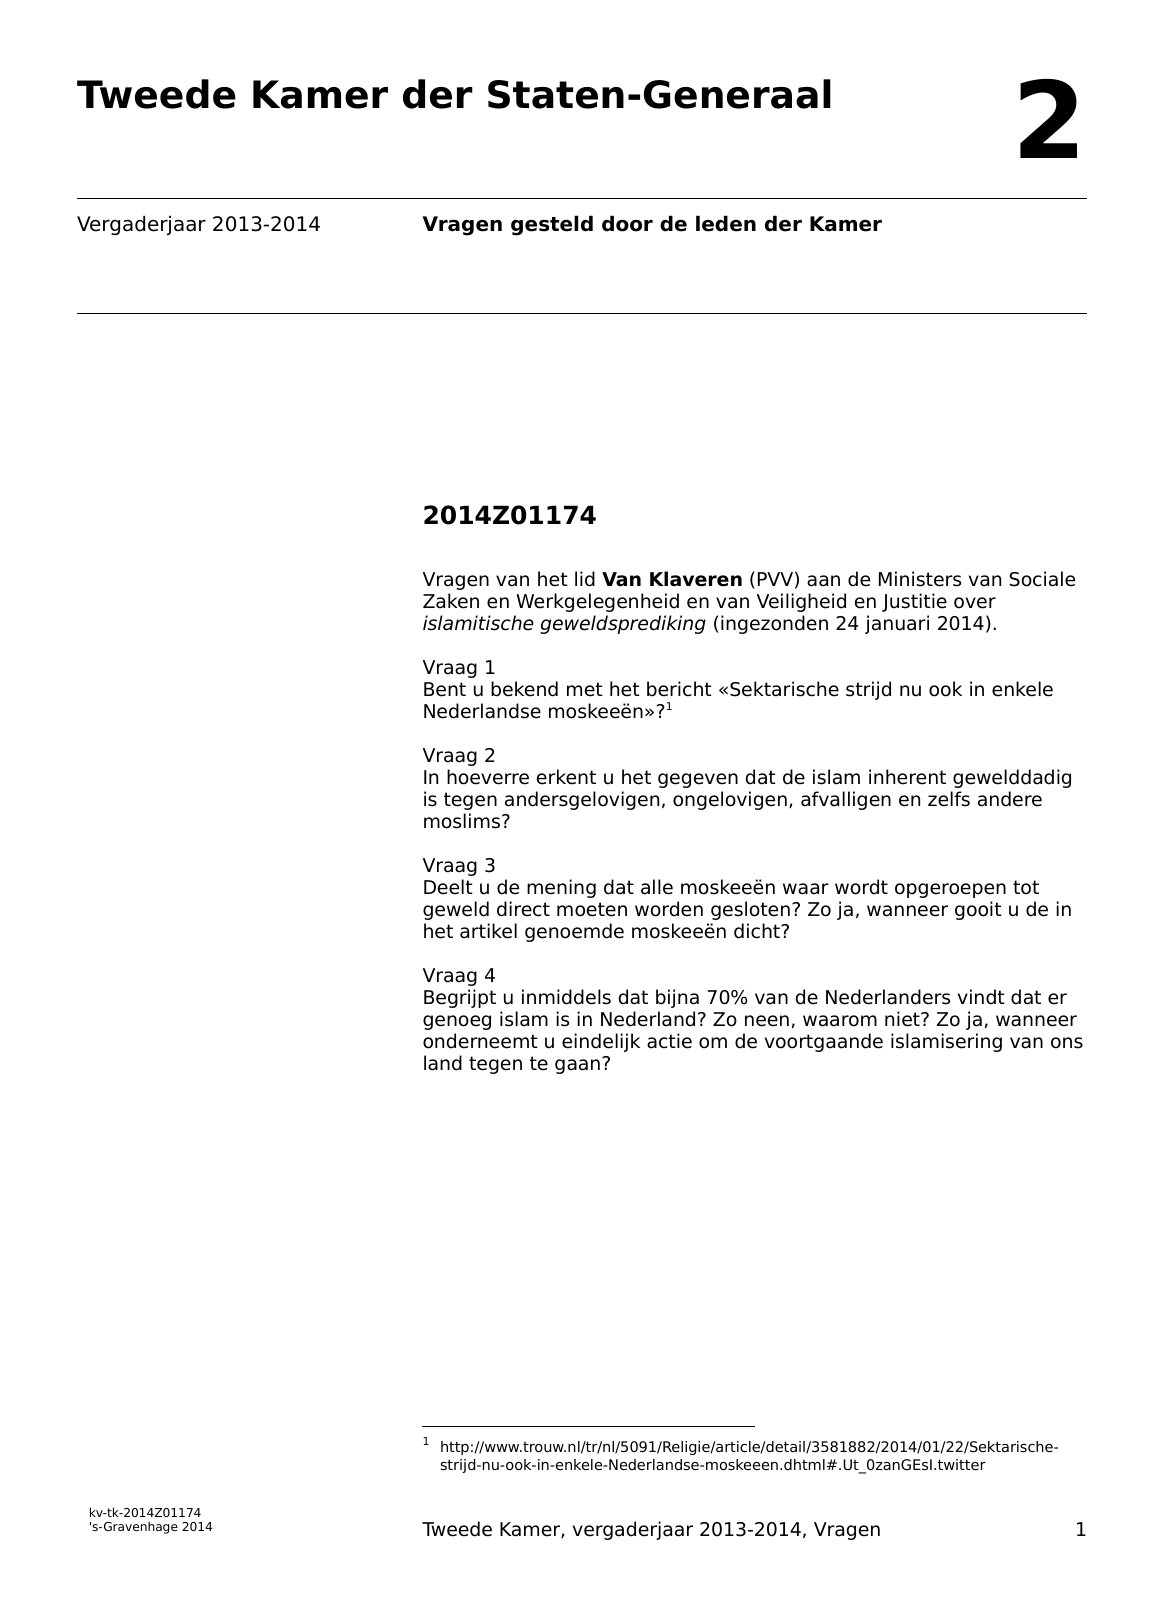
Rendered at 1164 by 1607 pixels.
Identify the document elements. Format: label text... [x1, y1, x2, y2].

text In hoeverre erkent u het gegeven dat de islam inherent gewelddadig is tegen andersgelovigen, ongelovigen, afvalligen en zelfs andere moslims? [422, 767, 1087, 833]
text Vraag 4 [422, 965, 1087, 987]
text Vraag 2 [422, 745, 1087, 767]
text 's-Gravenhage 2014 [88, 1520, 323, 1534]
text Vraag 1 [422, 657, 1087, 679]
text 2014Z01174 [422, 501, 1087, 531]
table_cell Vergaderjaar 2013-2014 [77, 199, 422, 313]
text Bent u bekend met het bericht «Sektarische strijd nu ook in enkele Nederlandse moskeeën»? [422, 679, 1087, 723]
text http://www.trouw.nl/tr/nl/5091/Religie/article/detail/3581882/2014/01/22/Sektarische-strijd-nu-ook-in-enkele-Nederlandse-moskeeen.dhtml#.Ut_0zanGEsI.twitter [422, 1435, 1087, 1474]
table_header Tweede Kamer der Staten-Generaal [77, 59, 886, 198]
text Vragen van het lid Van Klaveren (PVV) aan de Ministers van Sociale Zaken en Werkgelegenheid en van Veiligheid en Justitie over islamitische geweldsprediking (ingezonden 24 januari 2014). [422, 569, 1087, 635]
text Begrijpt u inmiddels dat bijna 70% van de Nederlanders vindt dat er genoeg islam is in Nederland? Zo neen, waarom niet? Zo ja, wanneer onderneemt u eindelijk actie om de voortgaande islamisering van ons land tegen te gaan? [422, 987, 1087, 1075]
table_header 2 [886, 59, 1087, 198]
text Vraag 3 [422, 855, 1087, 877]
text kv-tk-2014Z01174 [88, 1506, 323, 1520]
table_cell Vragen gesteld door de leden der Kamer [422, 199, 1087, 313]
text Deelt u de mening dat alle moskeeën waar wordt opgeroepen tot geweld direct moeten worden gesloten? Zo ja, wanneer gooit u de in het artikel genoemde moskeeën dicht? [422, 877, 1087, 943]
